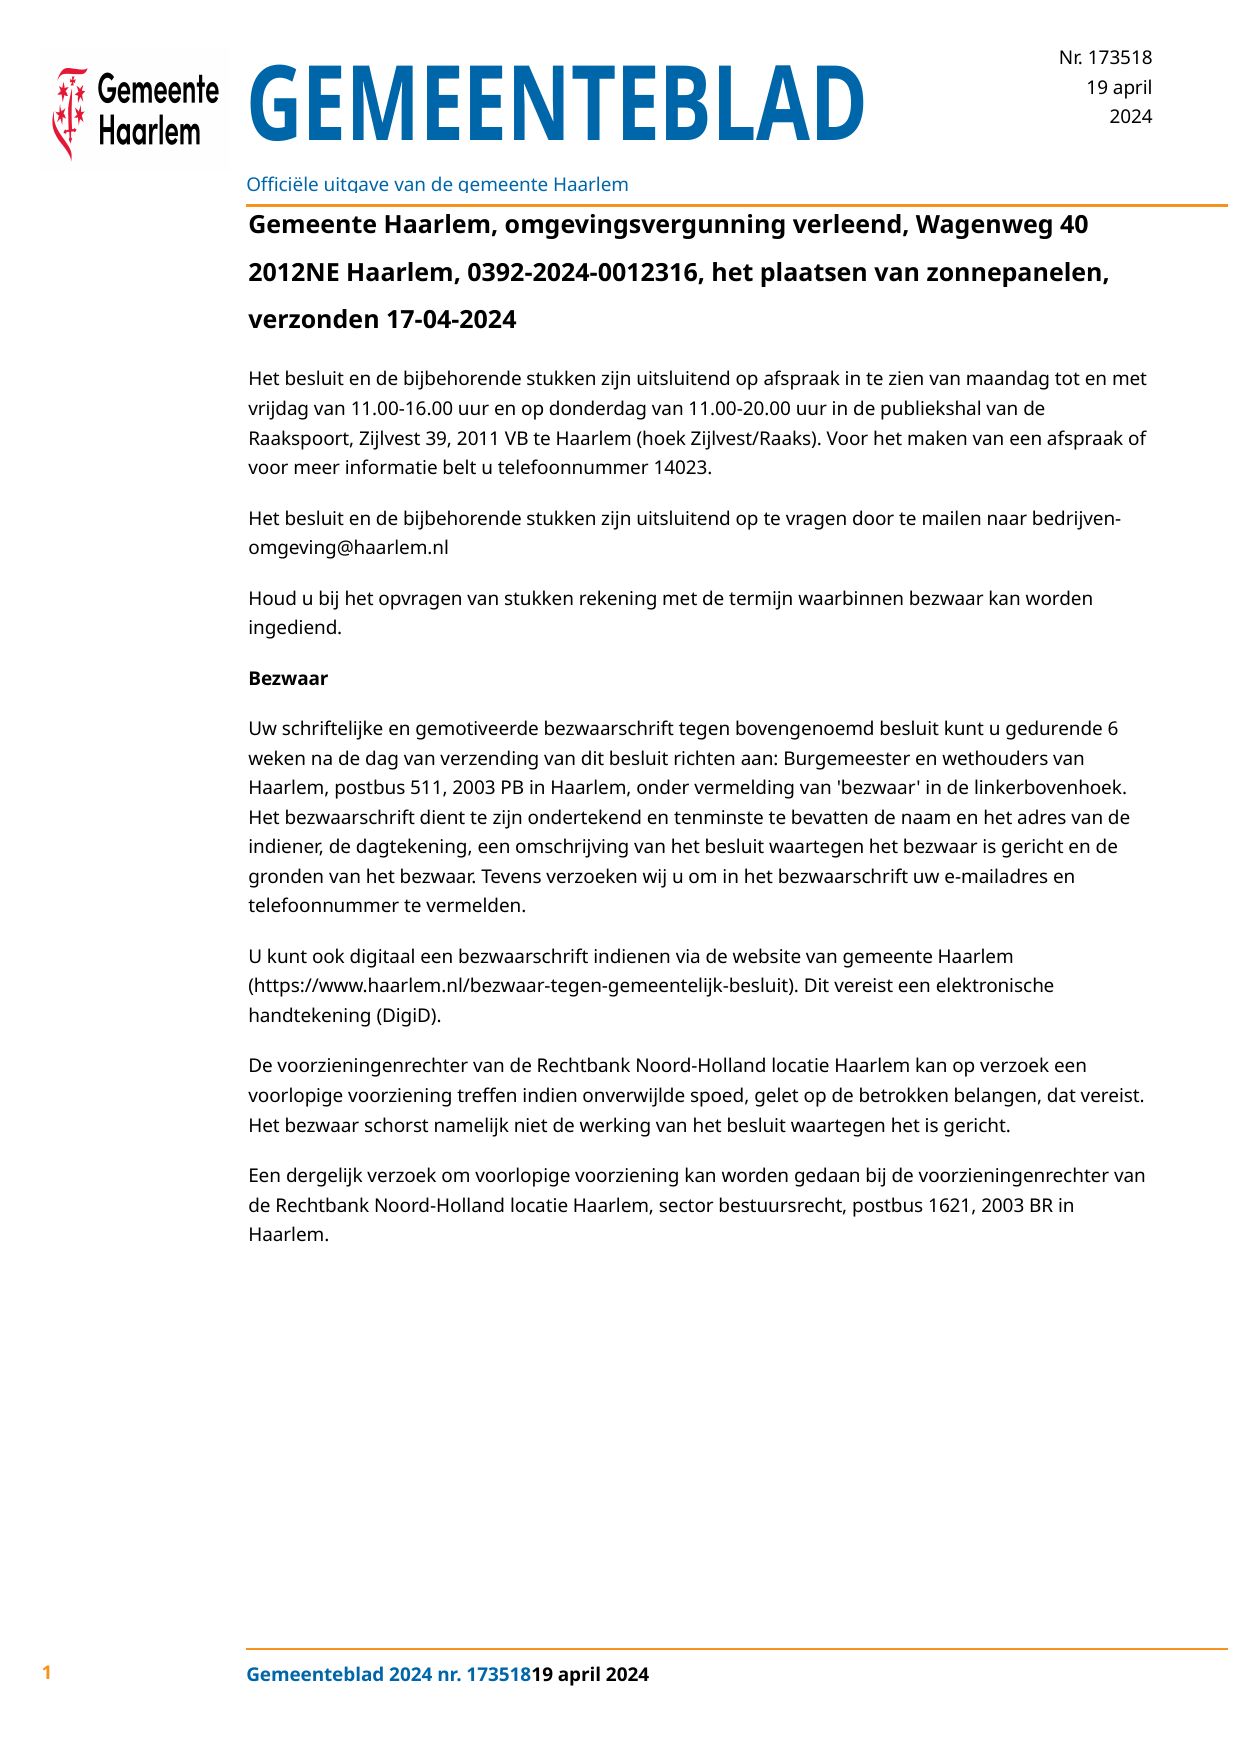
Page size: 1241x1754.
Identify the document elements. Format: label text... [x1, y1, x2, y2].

text U kunt ook digitaal een bezwaarschrift indienen via de website van gemeente Haarlem (https://www.haarlem.nl/bezwaar-tegen-gemeentelijk-besluit). Dit vereist een elektronische handtekening (DigiD). [248, 943, 1152, 1028]
picture [41, 47, 231, 172]
text Een dergelijk verzoek om voorlopige voorziening kan worden gedaan bij de voorzieningenrechter van de Rechtbank Noord-Holland locatie Haarlem, sector bestuursrecht, postbus 1621, 2003 BR in Haarlem. [248, 1162, 1152, 1247]
text Uw schriftelijke en gemotiveerde bezwaarschrift tegen bovengenoemd besluit kunt u gedurende 6 weken na de dag van verzending van dit besluit richten aan: Burgemeester en wethouders van Haarlem, postbus 511, 2003 PB in Haarlem, onder vermelding van 'bezwaar' in de linkerbovenhoek. Het bezwaarschrift dient te zijn ondertekend en tenminste te bevatten de naam en het adres van de indiener, de dagtekening, een omschrijving van het besluit waartegen het bezwaar is gericht en de gronden van het bezwaar. Tevens verzoeken wij u om in het bezwaarschrift uw e-mailadres en telefoonnummer te vermelden. [248, 715, 1152, 918]
text Gemeente Haarlem, omgevingsvergunning verleend, Wagenweg 40 2012NE Haarlem, 0392-2024-0012316, het plaatsen van zonnepanelen, verzonden 17-04-2024 [248, 207, 1152, 336]
text Houd u bij het opvragen van stukken rekening met de termijn waarbinnen bezwaar kan worden ingediend. [248, 585, 1152, 640]
text Bezwaar [248, 665, 1152, 690]
text De voorzieningenrechter van de Rechtbank Noord-Holland locatie Haarlem kan op verzoek een voorlopige voorziening treffen indien onverwijlde spoed, gelet op de betrokken belangen, dat vereist. Het bezwaar schorst namelijk niet de werking van het besluit waartegen het is gericht. [248, 1053, 1152, 1137]
text Het besluit en de bijbehorende stukken zijn uitsluitend op te vragen door te mailen naar bedrijven-omgeving@haarlem.nl [248, 505, 1152, 560]
text Het besluit en de bijbehorende stukken zijn uitsluitend op afspraak in te zien van maandag tot en met vrijdag van 11.00-16.00 uur en op donderdag van 11.00-20.00 uur in de publiekshal van de Raakspoort, Zijlvest 39, 2011 VB te Haarlem (hoek Zijlvest/Raaks). Voor het maken van een afspraak of voor meer informatie belt u telefoonnummer 14023. [248, 366, 1152, 480]
